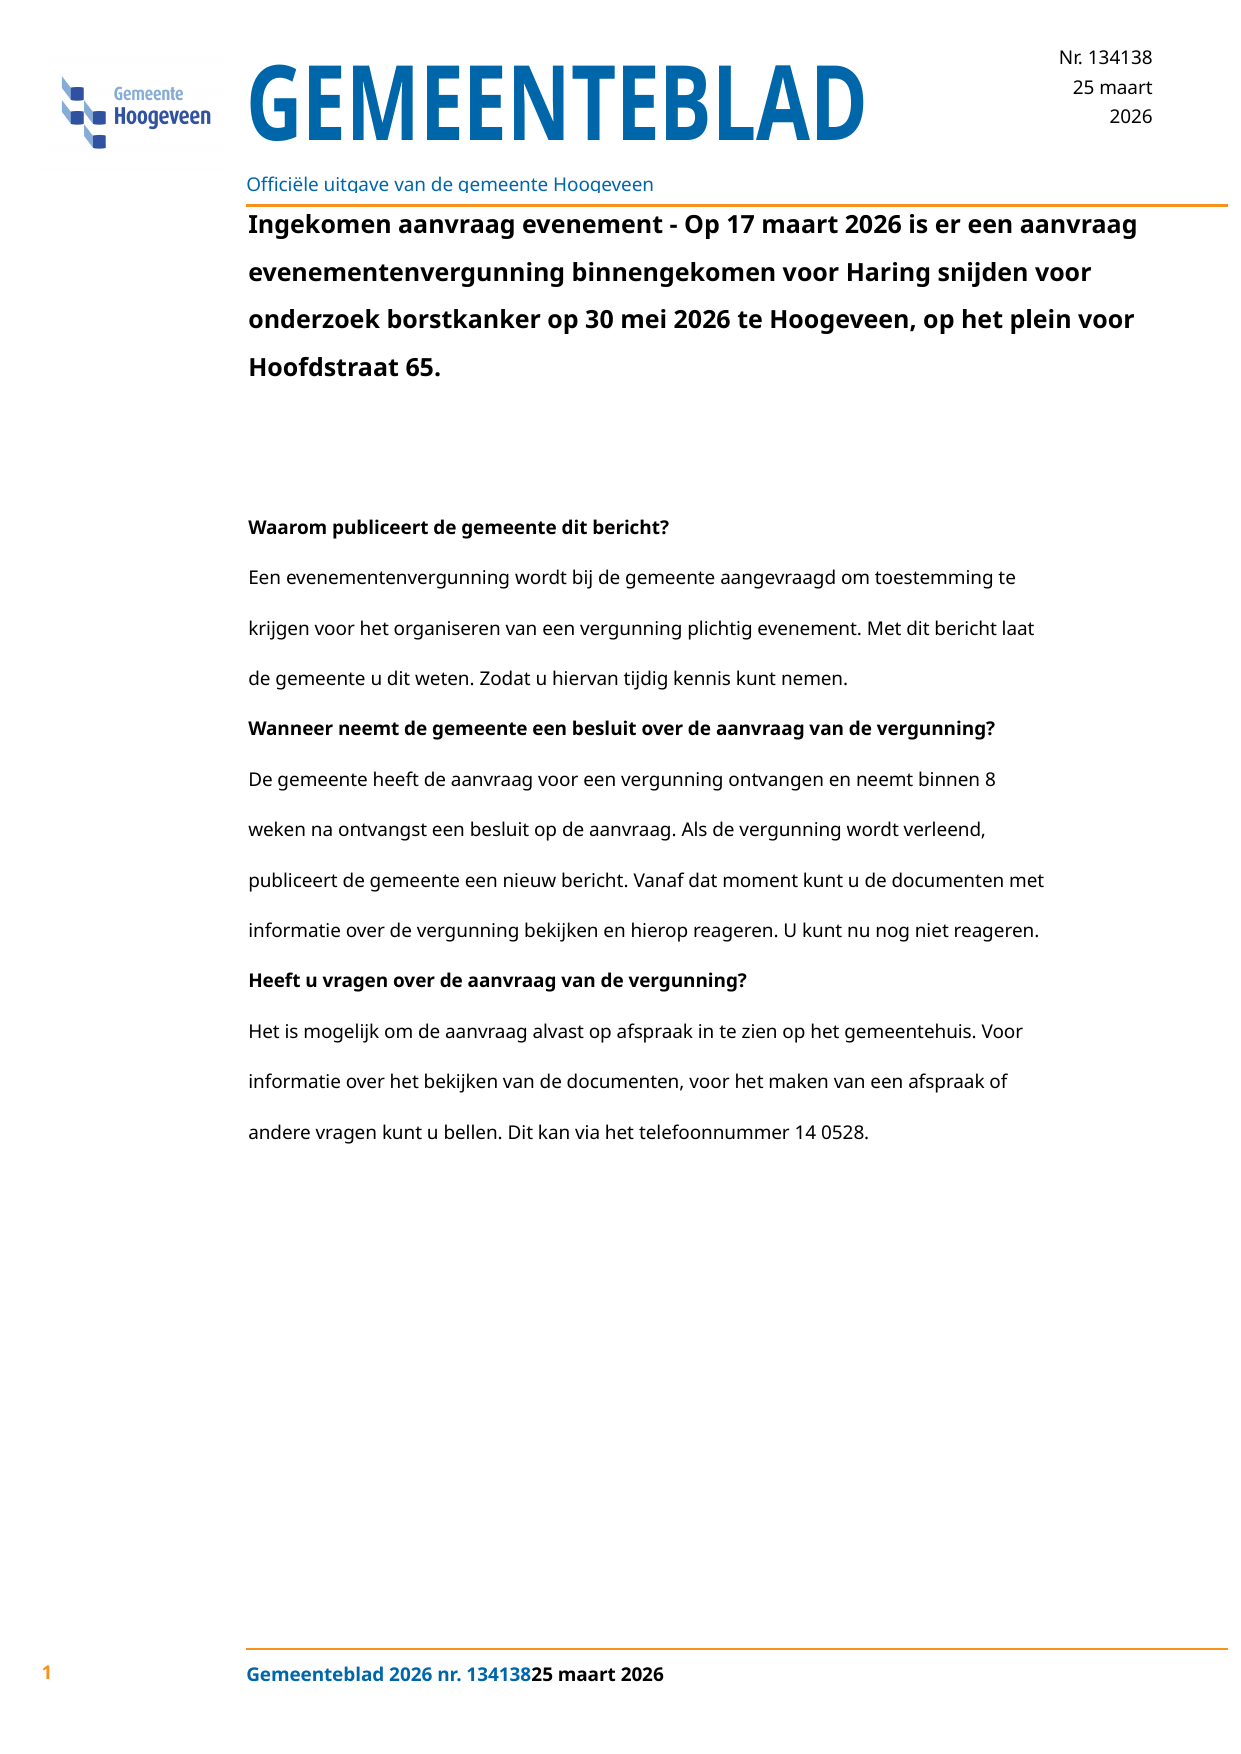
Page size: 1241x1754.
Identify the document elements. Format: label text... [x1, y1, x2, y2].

text Een evenementenvergunning wordt bij de gemeente aangevraagd om toestemming te [248, 564, 1152, 590]
text Wanneer neemt de gemeente een besluit over de aanvraag van de vergunning? [248, 716, 1152, 741]
text weken na ontvangst een besluit op de aanvraag. Als de vergunning wordt verleend, [248, 816, 1152, 842]
text andere vragen kunt u bellen. Dit kan via het telefoonnummer 14 0528. [248, 1119, 1152, 1145]
text de gemeente u dit weten. Zodat u hiervan tijdig kennis kunt nemen. [248, 665, 1152, 691]
text Heeft u vragen over de aanvraag van de vergunning? [248, 968, 1152, 993]
text Ingekomen aanvraag evenement - Op 17 maart 2026 is er een aanvraag evenementenvergunning binnengekomen voor Haring snijden voor onderzoek borstkanker op 30 mei 2026 te Hoogeveen, op het plein voor Hoofdstraat 65. [248, 207, 1152, 384]
text publiceert de gemeente een nieuw bericht. Vanaf dat moment kunt u de documenten met [248, 867, 1152, 893]
text De gemeente heeft de aanvraag voor een vergunning ontvangen en neemt binnen 8 [248, 766, 1152, 792]
text informatie over de vergunning bekijken en hierop reageren. U kunt nu nog niet reageren. [248, 917, 1152, 943]
text Waarom publiceert de gemeente dit bericht? [248, 514, 1152, 540]
text krijgen voor het organiseren van een vergunning plichtig evenement. Met dit bericht laat [248, 615, 1152, 641]
picture [41, 47, 231, 172]
text Het is mogelijk om de aanvraag alvast op afspraak in te zien op het gemeentehuis. Voor [248, 1018, 1152, 1044]
text informatie over het bekijken van de documenten, voor het maken van een afspraak of [248, 1068, 1152, 1094]
